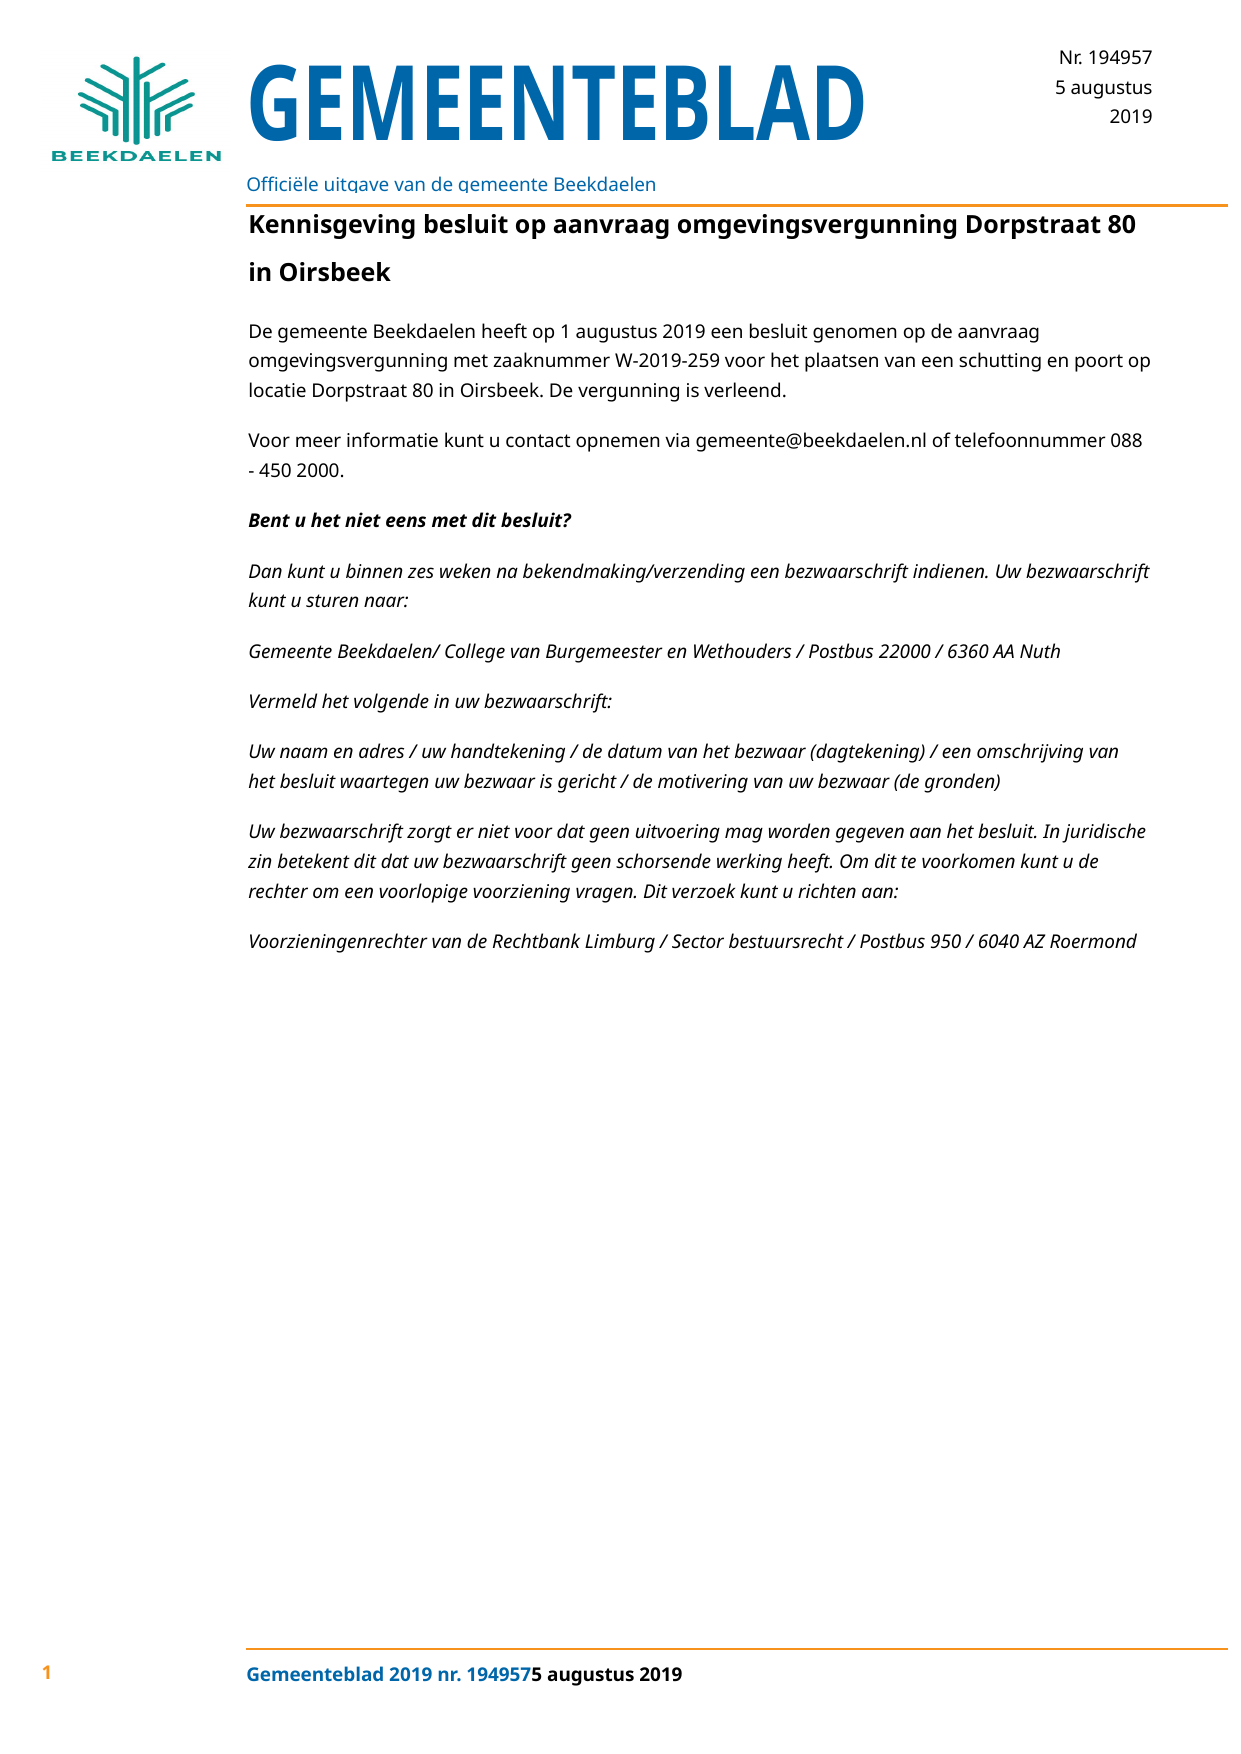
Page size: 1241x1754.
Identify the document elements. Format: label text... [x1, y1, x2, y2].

picture [41, 47, 231, 172]
text De gemeente Beekdaelen heeft op 1 augustus 2019 een besluit genomen op de aanvraag omgevingsvergunning met zaaknummer W-2019-259 voor het plaatsen van een schutting en poort op locatie Dorpstraat 80 in Oirsbeek. De vergunning is verleend. [248, 318, 1152, 403]
text Voorzieningenrechter van de Rechtbank Limburg / Sector bestuursrecht / Postbus 950 / 6040 AZ Roermond [248, 928, 1152, 954]
text Uw bezwaarschrift zorgt er niet voor dat geen uitvoering mag worden gegeven aan het besluit. In juridische zin betekent dit dat uw bezwaarschrift geen schorsende werking heeft. Om dit te voorkomen kunt u de rechter om een voorlopige voorziening vragen. Dit verzoek kunt u richten aan: [248, 819, 1152, 904]
text Bent u het niet eens met dit besluit? [248, 507, 1152, 533]
text Vermeld het volgende in uw bezwaarschrift: [248, 688, 1152, 714]
text Kennisgeving besluit op aanvraag omgevingsvergunning Dorpstraat 80 in Oirsbeek [248, 207, 1152, 288]
text Uw naam en adres / uw handtekening / de datum van het bezwaar (dagtekening) / een omschrijving van het besluit waartegen uw bezwaar is gericht / de motivering van uw bezwaar (de gronden) [248, 739, 1152, 794]
text Gemeente Beekdaelen/ College van Burgemeester en Wethouders / Postbus 22000 / 6360 AA Nuth [248, 638, 1152, 664]
text Voor meer informatie kunt u contact opnemen via gemeente@beekdaelen.nl of telefoonnummer 088 - 450 2000. [248, 427, 1152, 483]
text Dan kunt u binnen zes weken na bekendmaking/verzending een bezwaarschrift indienen. Uw bezwaarschrift kunt u sturen naar: [248, 558, 1152, 613]
